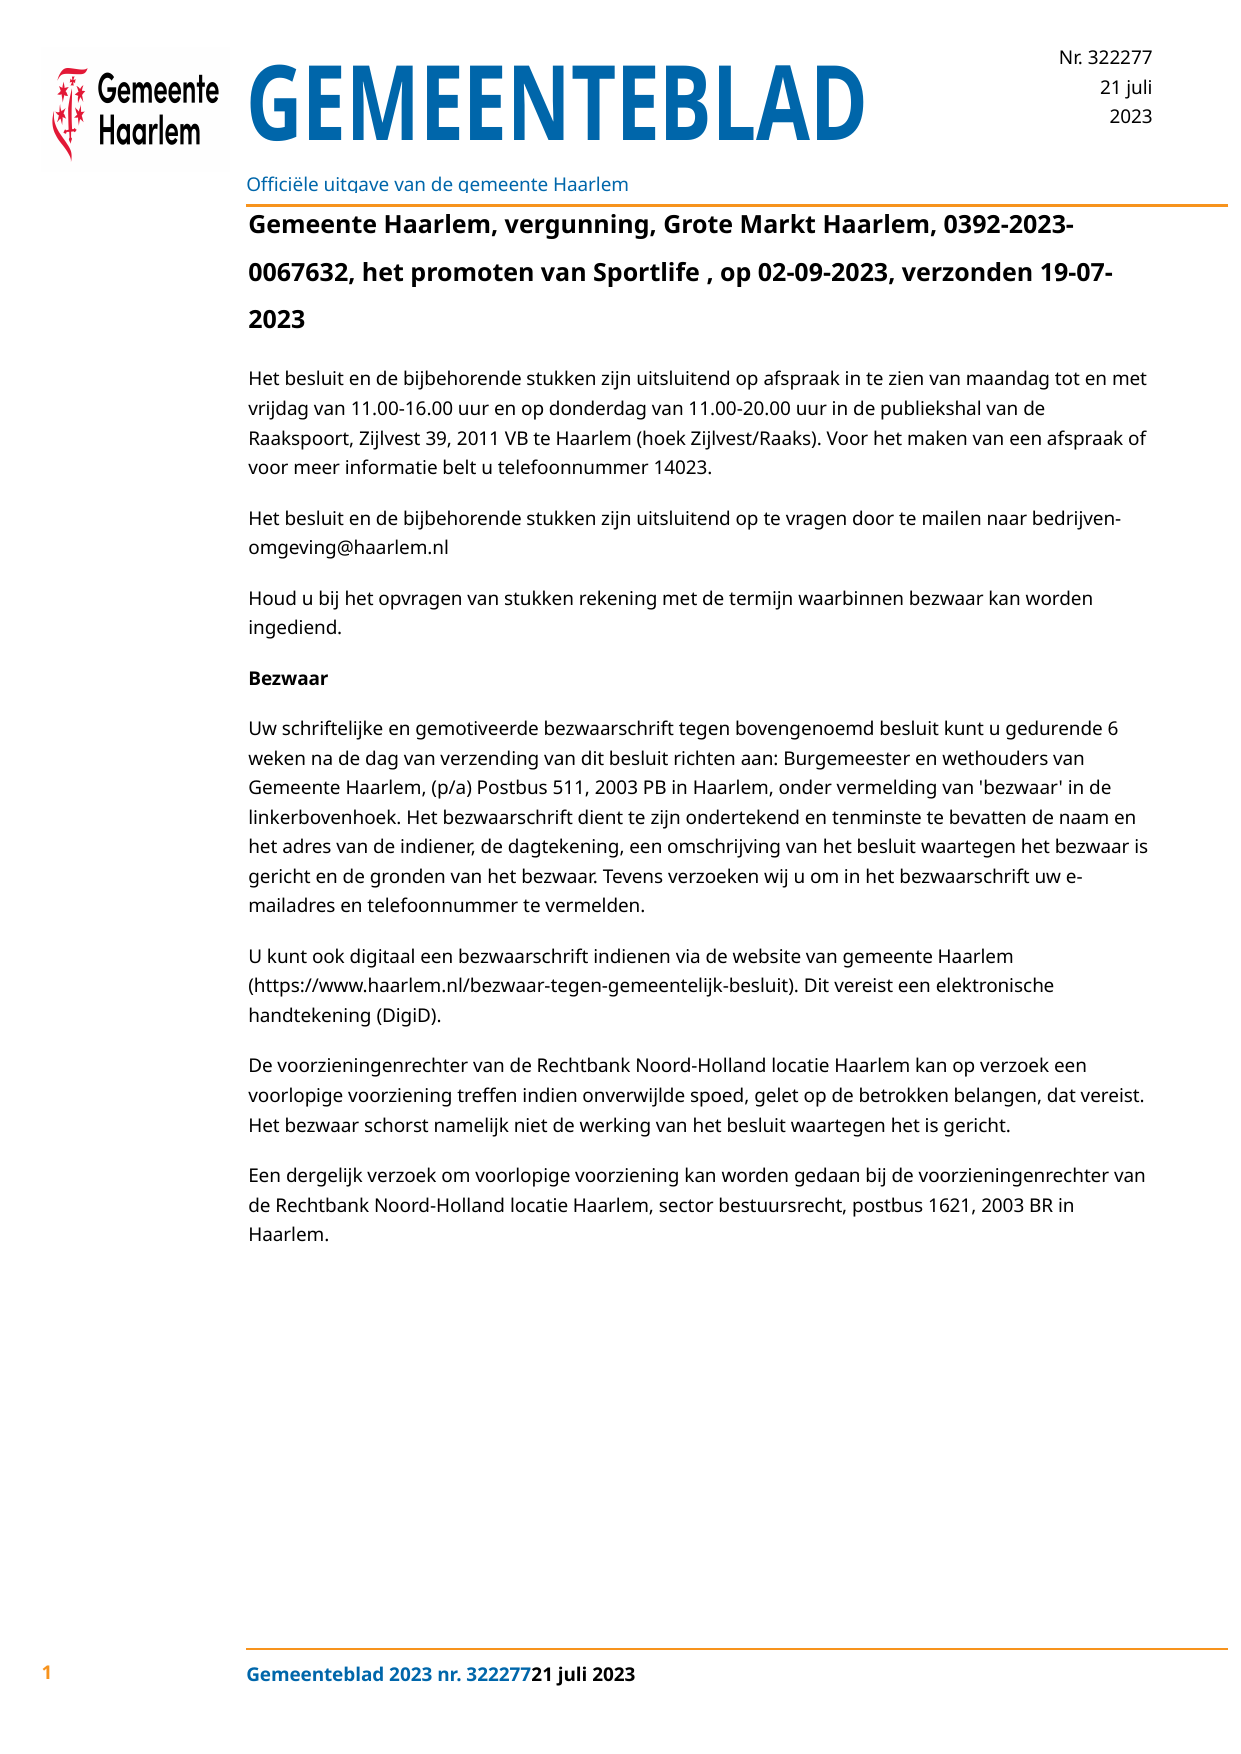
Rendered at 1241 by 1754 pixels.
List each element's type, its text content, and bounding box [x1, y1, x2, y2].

text U kunt ook digitaal een bezwaarschrift indienen via de website van gemeente Haarlem (https://www.haarlem.nl/bezwaar-tegen-gemeentelijk-besluit). Dit vereist een elektronische handtekening (DigiD). [248, 943, 1152, 1028]
text Uw schriftelijke en gemotiveerde bezwaarschrift tegen bovengenoemd besluit kunt u gedurende 6 weken na de dag van verzending van dit besluit richten aan: Burgemeester en wethouders van Gemeente Haarlem, (p/a) Postbus 511, 2003 PB in Haarlem, onder vermelding van 'bezwaar' in de linkerbovenhoek. Het bezwaarschrift dient te zijn ondertekend en tenminste te bevatten de naam en het adres van de indiener, de dagtekening, een omschrijving van het besluit waartegen het bezwaar is gericht en de gronden van het bezwaar. Tevens verzoeken wij u om in het bezwaarschrift uw e-mailadres en telefoonnummer te vermelden. [248, 715, 1152, 918]
text Houd u bij het opvragen van stukken rekening met de termijn waarbinnen bezwaar kan worden ingediend. [248, 585, 1152, 640]
text De voorzieningenrechter van de Rechtbank Noord-Holland locatie Haarlem kan op verzoek een voorlopige voorziening treffen indien onverwijlde spoed, gelet op de betrokken belangen, dat vereist. Het bezwaar schorst namelijk niet de werking van het besluit waartegen het is gericht. [248, 1053, 1152, 1137]
text Het besluit en de bijbehorende stukken zijn uitsluitend op te vragen door te mailen naar bedrijven-omgeving@haarlem.nl [248, 505, 1152, 560]
text Een dergelijk verzoek om voorlopige voorziening kan worden gedaan bij de voorzieningenrechter van de Rechtbank Noord-Holland locatie Haarlem, sector bestuursrecht, postbus 1621, 2003 BR in Haarlem. [248, 1162, 1152, 1247]
picture [41, 47, 231, 172]
text Bezwaar [248, 665, 1152, 690]
text Het besluit en de bijbehorende stukken zijn uitsluitend op afspraak in te zien van maandag tot en met vrijdag van 11.00-16.00 uur en op donderdag van 11.00-20.00 uur in de publiekshal van de Raakspoort, Zijlvest 39, 2011 VB te Haarlem (hoek Zijlvest/Raaks). Voor het maken van een afspraak of voor meer informatie belt u telefoonnummer 14023. [248, 366, 1152, 480]
text Gemeente Haarlem, vergunning, Grote Markt Haarlem, 0392-2023-0067632, het promoten van Sportlife , op 02-09-2023, verzonden 19-07-2023 [248, 207, 1152, 336]
